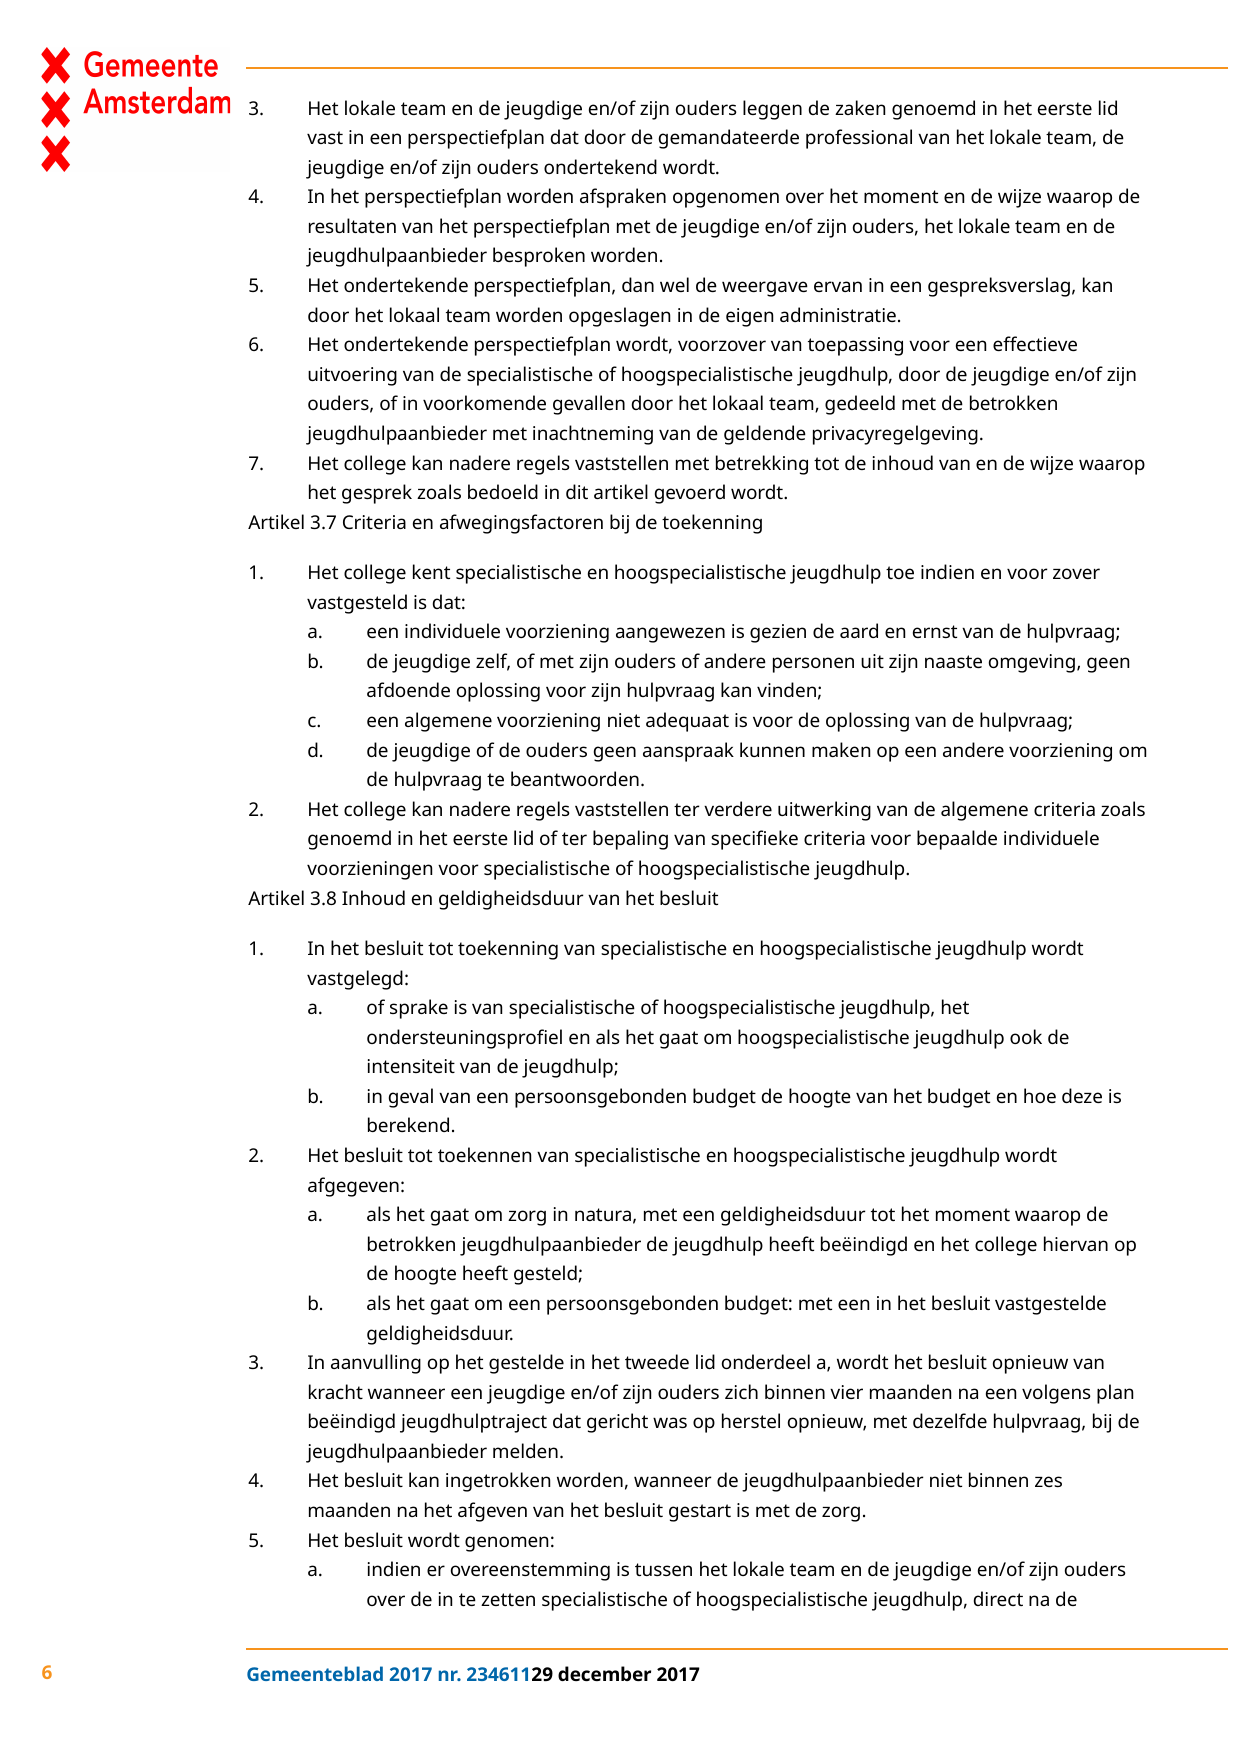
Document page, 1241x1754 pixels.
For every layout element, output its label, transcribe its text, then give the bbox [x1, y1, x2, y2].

list als het gaat om zorg in natura, met een geldigheidsduur tot het moment waarop de betrokken jeugdhulpaanbieder de jeugdhulp heeft beëindigd en het college hiervan op de hoogte heeft gesteld; [307, 1201, 1152, 1286]
list de jeugdige zelf, of met zijn ouders of andere personen uit zijn naaste omgeving, geen afdoende oplossing voor zijn hulpvraag kan vinden; [307, 648, 1152, 703]
list Het ondertekende perspectiefplan, dan wel de weergave ervan in een gespreksverslag, kan door het lokaal team worden opgeslagen in de eigen administratie. [248, 272, 1152, 328]
list de jeugdige of de ouders geen aanspraak kunnen maken op een andere voorziening om de hulpvraag te beantwoorden. [307, 737, 1152, 792]
list Het ondertekende perspectiefplan wordt, voorzover van toepassing voor een effectieve uitvoering van de specialistische of hoogspecialistische jeugdhulp, door de jeugdige en/of zijn ouders, of in voorkomende gevallen door het lokaal team, gedeeld met de betrokken jeugdhulpaanbieder met inachtneming van de geldende privacyregelgeving. [248, 331, 1152, 446]
list of sprake is van specialistische of hoogspecialistische jeugdhulp, het ondersteuningsprofiel en als het gaat om hoogspecialistische jeugdhulp ook de intensiteit van de jeugdhulp; [307, 994, 1152, 1079]
list In het besluit tot toekenning van specialistische en hoogspecialistische jeugdhulp wordt vastgelegd: [248, 935, 1152, 991]
list Het college kan nadere regels vaststellen ter verdere uitwerking van de algemene criteria zoals genoemd in het eerste lid of ter bepaling van specifieke criteria voor bepaalde individuele voorzieningen voor specialistische of hoogspecialistische jeugdhulp. [248, 796, 1152, 881]
list in geval van een persoonsgebonden budget de hoogte van het budget en hoe deze is berekend. [307, 1083, 1152, 1138]
list een individuele voorziening aangewezen is gezien de aard en ernst van de hulpvraag; [307, 618, 1152, 644]
list indien er overeenstemming is tussen het lokale team en de jeugdige en/of zijn ouders over de in te zetten specialistische of hoogspecialistische jeugdhulp, direct na de [307, 1556, 1152, 1612]
text Artikel 3.8 Inhoud en geldigheidsduur van het besluit [248, 885, 1152, 911]
list een algemene voorziening niet adequaat is voor de oplossing van de hulpvraag; [307, 707, 1152, 733]
list Het besluit kan ingetrokken worden, wanneer de jeugdhulpaanbieder niet binnen zes maanden na het afgeven van het besluit gestart is met de zorg. [248, 1468, 1152, 1523]
list In aanvulling op het gestelde in het tweede lid onderdeel a, wordt het besluit opnieuw van kracht wanneer een jeugdige en/of zijn ouders zich binnen vier maanden na een volgens plan beëindigd jeugdhulptraject dat gericht was op herstel opnieuw, met dezelfde hulpvraag, bij de jeugdhulpaanbieder melden. [248, 1349, 1152, 1464]
list Het college kan nadere regels vaststellen met betrekking tot de inhoud van en de wijze waarop het gesprek zoals bedoeld in dit artikel gevoerd wordt. [248, 450, 1152, 505]
list Het college kent specialistische en hoogspecialistische jeugdhulp toe indien en voor zover vastgesteld is dat: [248, 559, 1152, 615]
list Het besluit tot toekennen van specialistische en hoogspecialistische jeugdhulp wordt afgegeven: [248, 1142, 1152, 1198]
text Artikel 3.7 Criteria en afwegingsfactoren bij de toekenning [248, 509, 1152, 535]
picture [41, 47, 231, 172]
list Het lokale team en de jeugdige en/of zijn ouders leggen de zaken genoemd in het eerste lid vast in een perspectiefplan dat door de gemandateerde professional van het lokale team, de jeugdige en/of zijn ouders ondertekend wordt. [248, 95, 1152, 180]
list als het gaat om een persoonsgebonden budget: met een in het besluit vastgestelde geldigheidsduur. [307, 1290, 1152, 1346]
list In het perspectiefplan worden afspraken opgenomen over het moment en de wijze waarop de resultaten van het perspectiefplan met de jeugdige en/of zijn ouders, het lokale team en de jeugdhulpaanbieder besproken worden. [248, 183, 1152, 268]
list Het besluit wordt genomen: [248, 1527, 1152, 1553]
